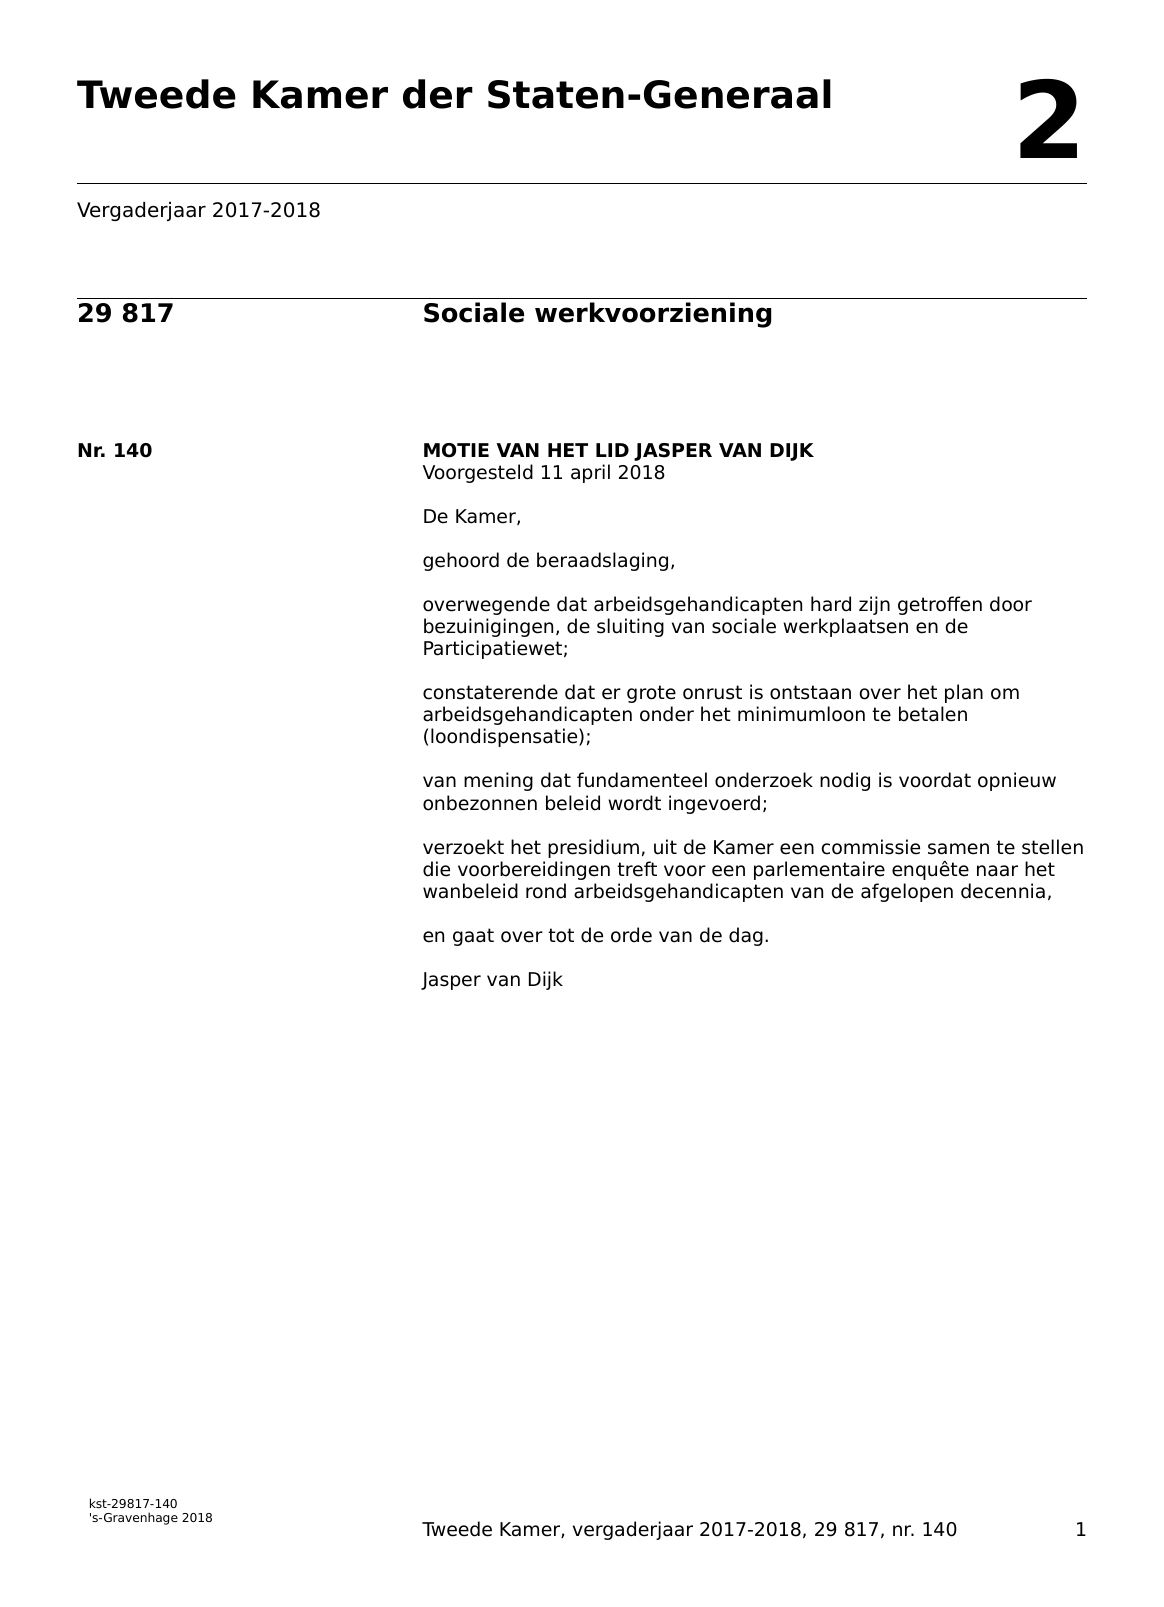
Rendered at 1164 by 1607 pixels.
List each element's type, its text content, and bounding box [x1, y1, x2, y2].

text en gaat over tot de orde van de dag. [422, 925, 1087, 947]
text gehoord de beraadslaging, [422, 550, 1087, 572]
text van mening dat fundamenteel onderzoek nodig is voordat opnieuw onbezonnen beleid wordt ingevoerd; [422, 770, 1087, 814]
text Jasper van Dijk [422, 969, 1087, 991]
text constaterende dat er grote onrust is ontstaan over het plan om arbeidsgehandicapten onder het minimumloon te betalen (loondispensatie); [422, 682, 1087, 748]
text verzoekt het presidium, uit de Kamer een commissie samen te stellen die voorbereidingen treft voor een parlementaire enquête naar het wanbeleid rond arbeidsgehandicapten van de afgelopen decennia, [422, 837, 1087, 902]
subtitle Nr. 140 MOTIE VAN HET LID JASPER VAN DIJK [77, 440, 1087, 462]
text De Kamer, [422, 506, 1087, 528]
text Voorgesteld 11 april 2018 [422, 462, 1087, 484]
text overwegende dat arbeidsgehandicapten hard zijn getroffen door bezuinigingen, de sluiting van sociale werkplaatsen en de Participatiewet; [422, 594, 1087, 660]
table_header Tweede Kamer der Staten-Generaal [77, 59, 886, 183]
text kst-29817-140 [88, 1497, 323, 1511]
text 's-Gravenhage 2018 [88, 1511, 323, 1525]
table_cell Vergaderjaar 2017-2018 [77, 184, 1087, 298]
subtitle 29 817 Sociale werkvoorziening [77, 299, 1087, 329]
table_header 2 [886, 59, 1087, 183]
